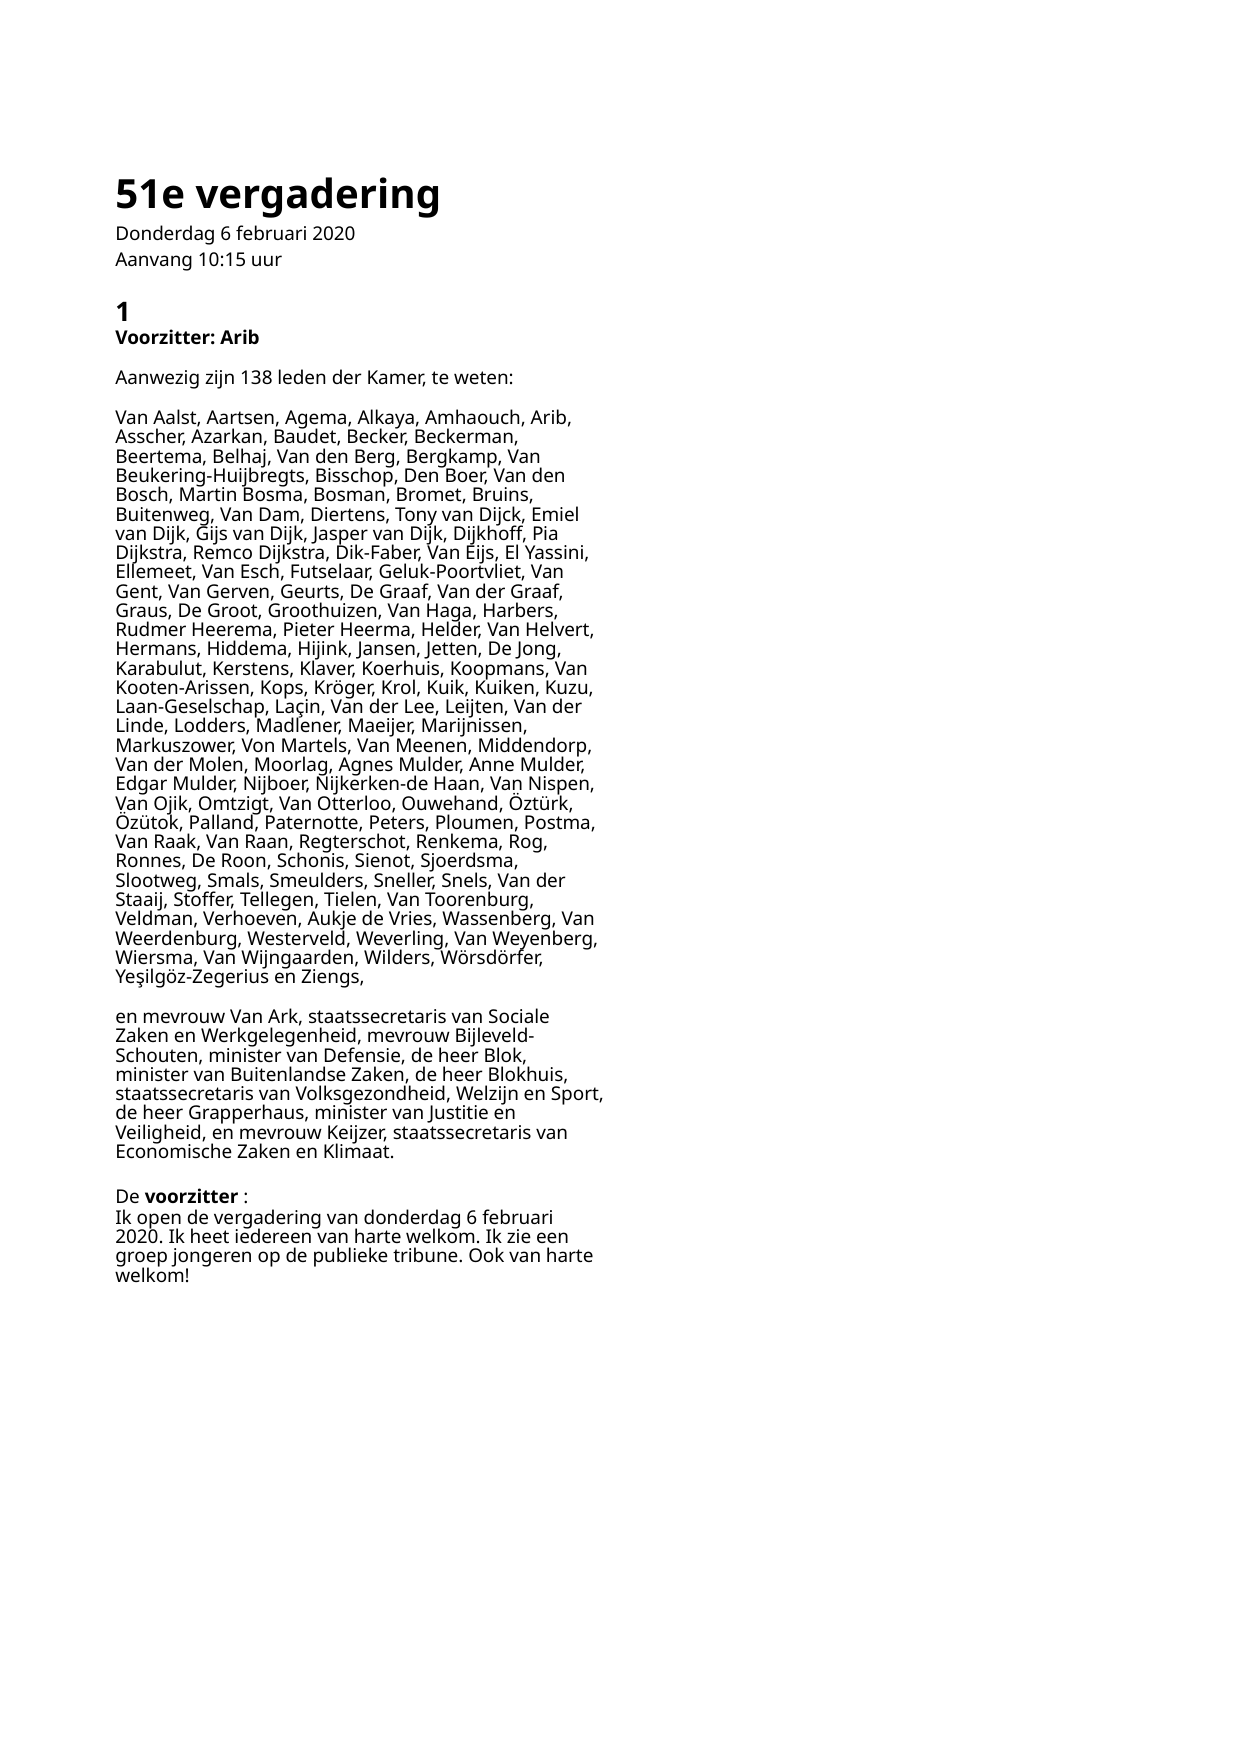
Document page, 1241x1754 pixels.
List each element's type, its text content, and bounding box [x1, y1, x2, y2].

text Aanwezig zijn 138 leden der Kamer, te weten: [115, 369, 605, 388]
text 51e vergadering [115, 165, 605, 220]
text en mevrouw Van Ark, staatssecretaris van Sociale Zaken en Werkgelegenheid, mevrouw Bijleveld-Schouten, minister van Defensie, de heer Blok, minister van Buitenlandse Zaken, de heer Blokhuis, staatssecretaris van Volksgezondheid, Welzijn en Sport, de heer Grapperhaus, minister van Justitie en Veiligheid, en mevrouw Keijzer, staatssecretaris van Economische Zaken en Klimaat. [115, 1008, 605, 1162]
text Donderdag 6 februari 2020 [115, 220, 605, 246]
text Van Aalst, Aartsen, Agema, Alkaya, Amhaouch, Arib, Asscher, Azarkan, Baudet, Becker, Beckerman, Beertema, Belhaj, Van den Berg, Bergkamp, Van Beukering-Huijbregts, Bisschop, Den Boer, Van den Bosch, Martin Bosma, Bosman, Bromet, Bruins, Buitenweg, Van Dam, Diertens, Tony van Dijck, Emiel van Dijk, Gijs van Dijk, Jasper van Dijk, Dijkhoff, Pia Dijkstra, Remco Dijkstra, Dik-Faber, Van Eijs, El Yassini, Ellemeet, Van Esch, Futselaar, Geluk-Poortvliet, Van Gent, Van Gerven, Geurts, De Graaf, Van der Graaf, Graus, De Groot, Groothuizen, Van Haga, Harbers, Rudmer Heerema, Pieter Heerma, Helder, Van Helvert, Hermans, Hiddema, Hijink, Jansen, Jetten, De Jong, Karabulut, Kerstens, Klaver, Koerhuis, Koopmans, Van Kooten-Arissen, Kops, Kröger, Krol, Kuik, Kuiken, Kuzu, Laan-Geselschap, Laçin, Van der Lee, Leijten, Van der Linde, Lodders, Madlener, Maeijer, Marijnissen, Markuszower, Von Martels, Van Meenen, Middendorp, Van der Molen, Moorlag, Agnes Mulder, Anne Mulder, Edgar Mulder, Nijboer, Nijkerken-de Haan, Van Nispen, Van Ojik, Omtzigt, Van Otterloo, Ouwehand, Öztürk, Özütok, Palland, Paternotte, Peters, Ploumen, Postma, Van Raak, Van Raan, Regterschot, Renkema, Rog, Ronnes, De Roon, Schonis, Sienot, Sjoerdsma, Slootweg, Smals, Smeulders, Sneller, Snels, Van der Staaij, Stoffer, Tellegen, Tielen, Van Toorenburg, Veldman, Verhoeven, Aukje de Vries, Wassenberg, Van Weerdenburg, Westerveld, Weverling, Van Weyenberg, Wiersma, Van Wijngaarden, Wilders, Wörsdörfer, Yeşilgöz-Zegerius en Ziengs, [115, 409, 605, 987]
text Voorzitter: Arib [115, 329, 605, 348]
text De voorzitter : [115, 1183, 605, 1209]
text 1 [115, 292, 605, 329]
text Ik open de vergadering van donderdag 6 februari 2020. Ik heet iedereen van harte welkom. Ik zie een groep jongeren op de publieke tribune. Ook van harte welkom! [115, 1209, 605, 1286]
text Aanvang 10:15 uur [115, 246, 605, 272]
